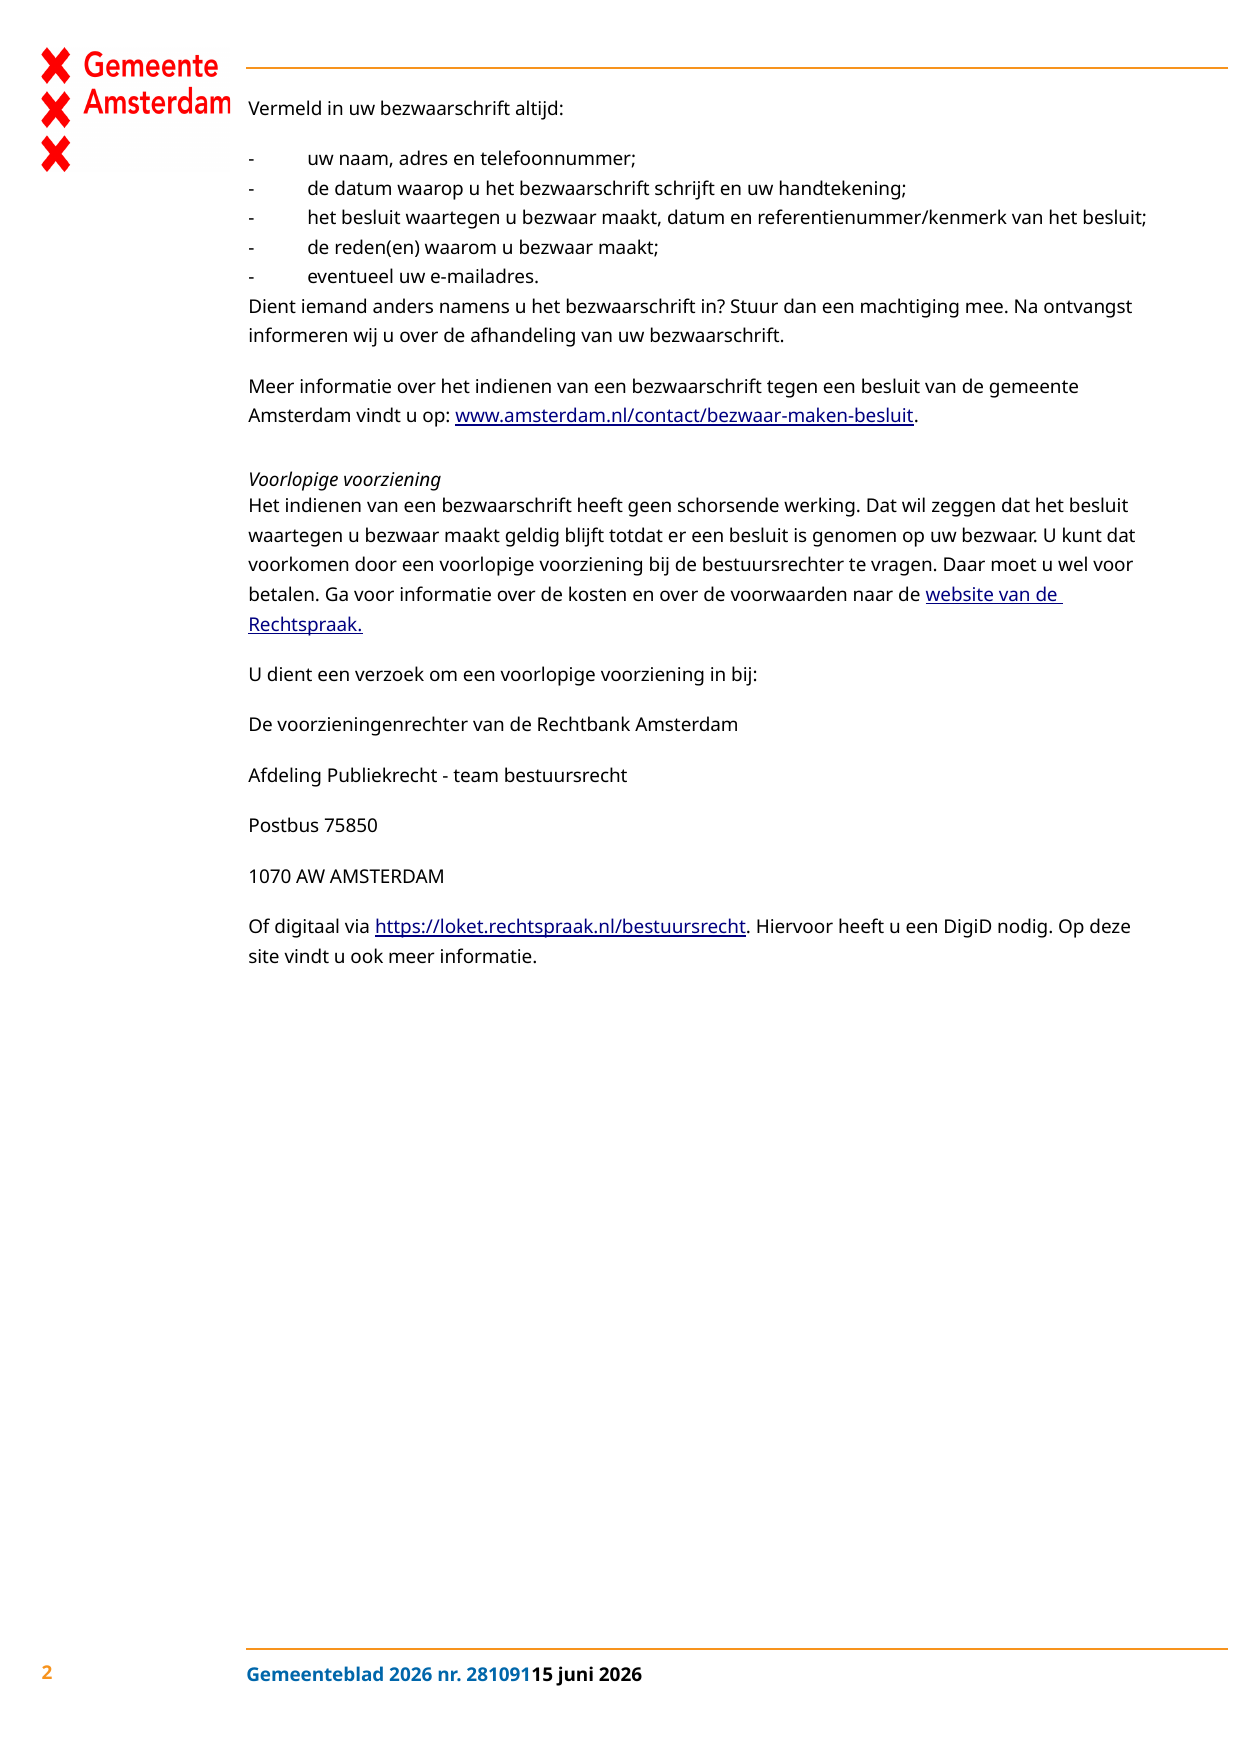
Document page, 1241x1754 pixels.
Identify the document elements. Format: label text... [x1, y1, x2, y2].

text Afdeling Publiekrecht - team bestuursrecht [248, 762, 1152, 788]
text Meer informatie over het indienen van een bezwaarschrift tegen een besluit van de gemeente Amsterdam vindt u op: www.amsterdam.nl/contact/bezwaar-maken-besluit. [248, 373, 1152, 428]
list de reden(en) waarom u bezwaar maakt; [248, 234, 1152, 260]
text Dient iemand anders namens u het bezwaarschrift in? Stuur dan een machtiging mee. Na ontvangst informeren wij u over de afhandeling van uw bezwaarschrift. [248, 293, 1152, 348]
text U dient een verzoek om een voorlopige voorziening in bij: [248, 661, 1152, 687]
text Voorlopige voorziening [248, 467, 1152, 492]
text Het indienen van een bezwaarschrift heeft geen schorsende werking. Dat wil zeggen dat het besluit waartegen u bezwaar maakt geldig blijft totdat er een besluit is genomen op uw bezwaar. U kunt dat voorkomen door een voorlopige voorziening bij de bestuursrechter te vragen. Daar moet u wel voor betalen. Ga voor informatie over de kosten en over de voorwaarden naar de website van de Rechtspraak. [248, 492, 1152, 636]
list het besluit waartegen u bezwaar maakt, datum en referentienummer/kenmerk van het besluit; [248, 204, 1152, 230]
text De voorzieningenrechter van de Rechtbank Amsterdam [248, 712, 1152, 737]
list uw naam, adres en telefoonnummer; [248, 145, 1152, 171]
picture [41, 47, 231, 172]
text Of digitaal via https://loket.rechtspraak.nl/bestuursrecht. Hiervoor heeft u een DigiD nodig. Op deze site vindt u ook meer informatie. [248, 913, 1152, 968]
text 1070 AW AMSTERDAM [248, 863, 1152, 888]
text Postbus 75850 [248, 812, 1152, 838]
text Vermeld in uw bezwaarschrift altijd: [248, 95, 1152, 121]
list eventueel uw e-mailadres. [248, 263, 1152, 289]
list de datum waarop u het bezwaarschrift schrijft en uw handtekening; [248, 175, 1152, 201]
